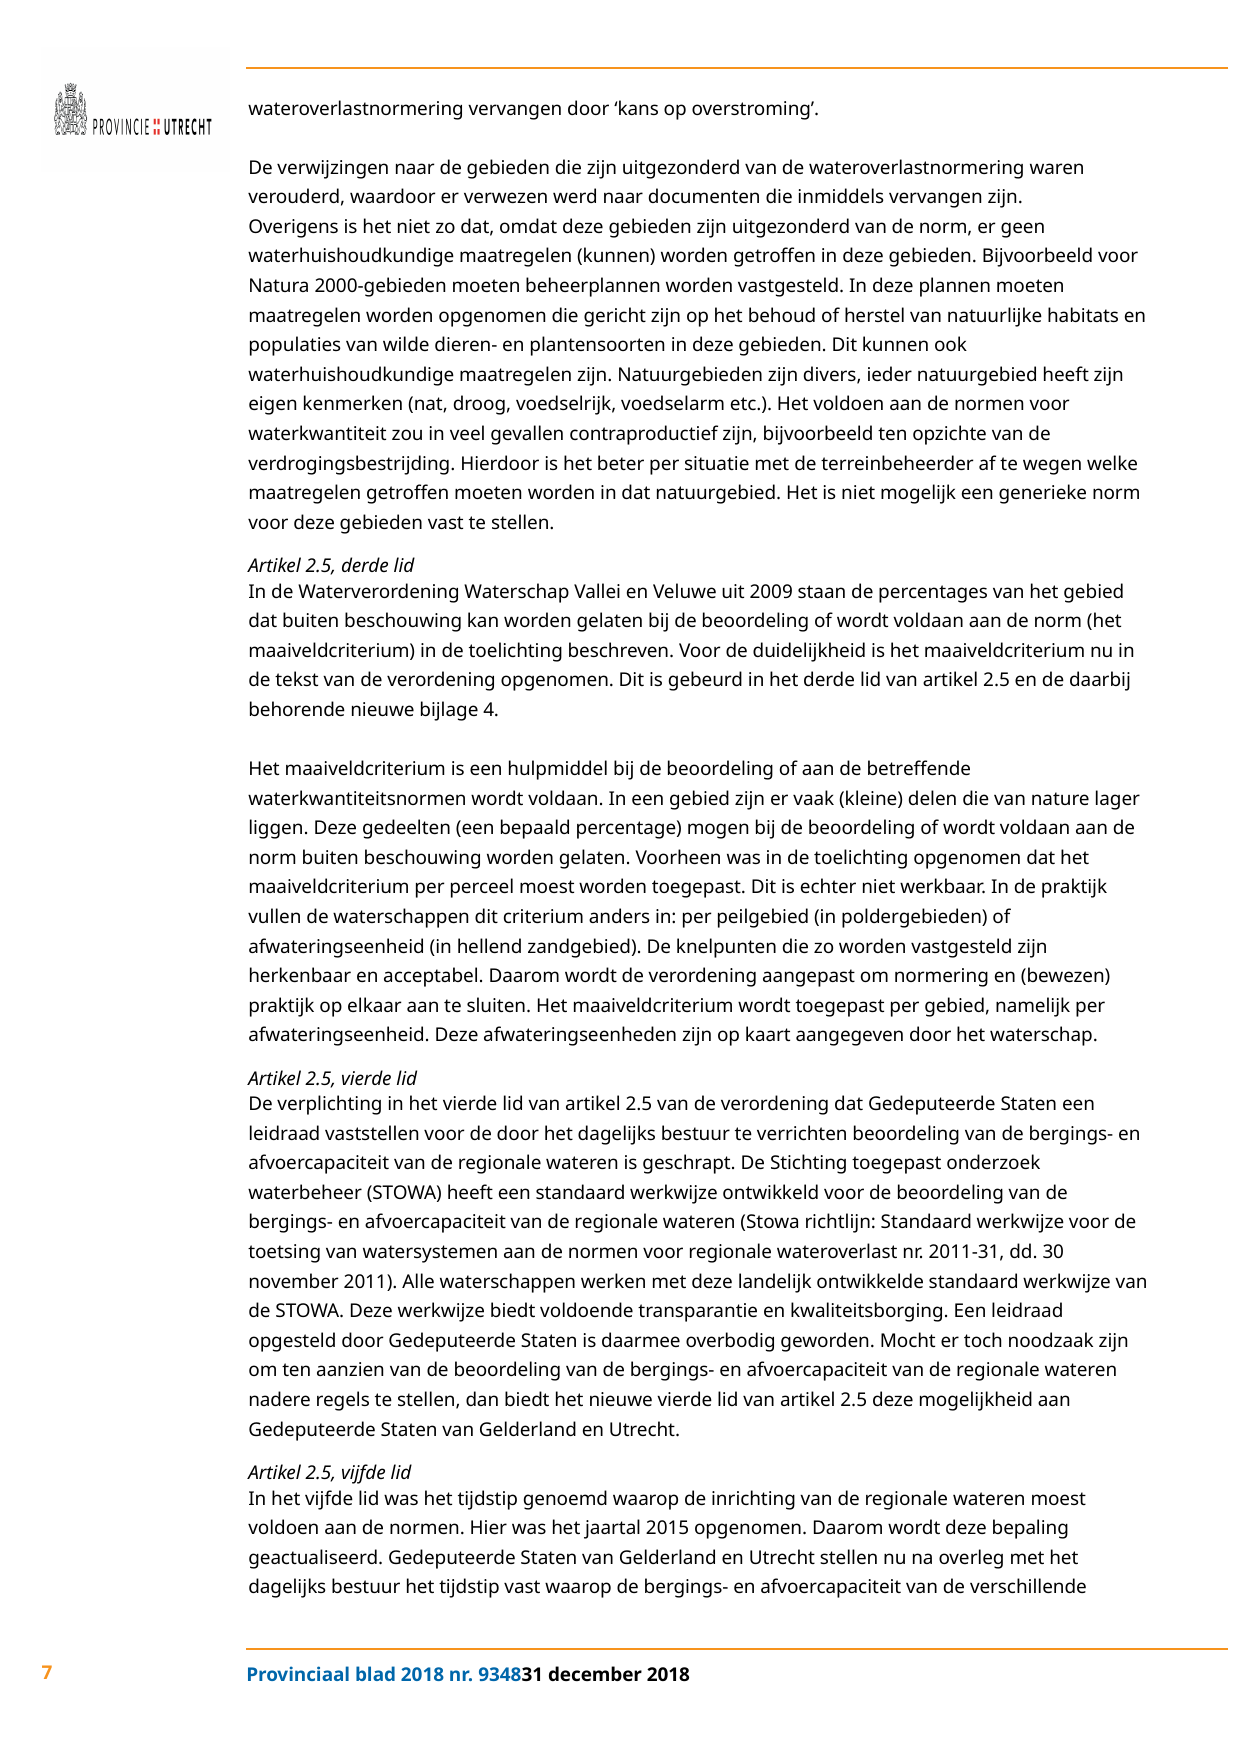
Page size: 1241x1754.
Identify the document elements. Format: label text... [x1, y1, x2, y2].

text Artikel 2.5, vierde lid [248, 1065, 1152, 1090]
text De verwijzingen naar de gebieden die zijn uitgezonderd van de wateroverlastnormering waren verouderd, waardoor er verwezen werd naar documenten die inmiddels vervangen zijn. [248, 154, 1152, 209]
text De verplichting in het vierde lid van artikel 2.5 van de verordening dat Gedeputeerde Staten een leidraad vaststellen voor de door het dagelijks bestuur te verrichten beoordeling van de bergings- en afvoercapaciteit van de regionale wateren is geschrapt. De Stichting toegepast onderzoek waterbeheer (STOWA) heeft een standaard werkwijze ontwikkeld voor de beoordeling van de bergings- en afvoercapaciteit van de regionale wateren (Stowa richtlijn: Standaard werkwijze voor de toetsing van watersystemen aan de normen voor regionale wateroverlast nr. 2011-31, dd. 30 november 2011). Alle waterschappen werken met deze landelijk ontwikkelde standaard werkwijze van de STOWA. Deze werkwijze biedt voldoende transparantie en kwaliteitsborging. Een leidraad opgesteld door Gedeputeerde Staten is daarmee overbodig geworden. Mocht er toch noodzaak zijn om ten aanzien van de beoordeling van de bergings- en afvoercapaciteit van de regionale wateren nadere regels te stellen, dan biedt het nieuwe vierde lid van artikel 2.5 deze mogelijkheid aan Gedeputeerde Staten van Gelderland en Utrecht. [248, 1090, 1152, 1442]
text Het maaiveldcriterium is een hulpmiddel bij de beoordeling of aan de betreffende waterkwantiteitsnormen wordt voldaan. In een gebied zijn er vaak (kleine) delen die van nature lager liggen. Deze gedeelten (een bepaald percentage) mogen bij de beoordeling of wordt voldaan aan de norm buiten beschouwing worden gelaten. Voorheen was in de toelichting opgenomen dat het maaiveldcriterium per perceel moest worden toegepast. Dit is echter niet werkbaar. In de praktijk vullen de waterschappen dit criterium anders in: per peilgebied (in poldergebieden) of afwateringseenheid (in hellend zandgebied). De knelpunten die zo worden vastgesteld zijn herkenbaar en acceptabel. Daarom wordt de verordening aangepast om normering en (bewezen) praktijk op elkaar aan te sluiten. Het maaiveldcriterium wordt toegepast per gebied, namelijk per afwateringseenheid. Deze afwateringseenheden zijn op kaart aangegeven door het waterschap. [248, 755, 1152, 1047]
text Artikel 2.5, vijfde lid [248, 1459, 1152, 1485]
text Artikel 2.5, derde lid [248, 552, 1152, 578]
text In het vijfde lid was het tijdstip genoemd waarop de inrichting van de regionale wateren moest voldoen aan de normen. Hier was het jaartal 2015 opgenomen. Daarom wordt deze bepaling geactualiseerd. Gedeputeerde Staten van Gelderland en Utrecht stellen nu na overleg met het dagelijks bestuur het tijdstip vast waarop de bergings- en afvoercapaciteit van de verschillende [248, 1485, 1152, 1599]
text Overigens is het niet zo dat, omdat deze gebieden zijn uitgezonderd van de norm, er geen waterhuishoudkundige maatregelen (kunnen) worden getroffen in deze gebieden. Bijvoorbeeld voor Natura 2000-gebieden moeten beheerplannen worden vastgesteld. In deze plannen moeten maatregelen worden opgenomen die gericht zijn op het behoud of herstel van natuurlijke habitats en populaties van wilde dieren- en plantensoorten in deze gebieden. Dit kunnen ook waterhuishoudkundige maatregelen zijn. Natuurgebieden zijn divers, ieder natuurgebied heeft zijn eigen kenmerken (nat, droog, voedselrijk, voedselarm etc.). Het voldoen aan de normen voor waterkwantiteit zou in veel gevallen contraproductief zijn, bijvoorbeeld ten opzichte van de verdrogingsbestrijding. Hierdoor is het beter per situatie met de terreinbeheerder af te wegen welke maatregelen getroffen moeten worden in dat natuurgebied. Het is niet mogelijk een generieke norm voor deze gebieden vast te stellen. [248, 213, 1152, 535]
text In de Waterverordening Waterschap Vallei en Veluwe uit 2009 staan de percentages van het gebied dat buiten beschouwing kan worden gelaten bij de beoordeling of wordt voldaan aan de norm (het maaiveldcriterium) in de toelichting beschreven. Voor de duidelijkheid is het maaiveldcriterium nu in de tekst van de verordening opgenomen. Dit is gebeurd in het derde lid van artikel 2.5 en de daarbij behorende nieuwe bijlage 4. [248, 578, 1152, 722]
text wateroverlastnormering vervangen door ‘kans op overstroming’. [248, 95, 1152, 121]
picture [41, 47, 231, 172]
